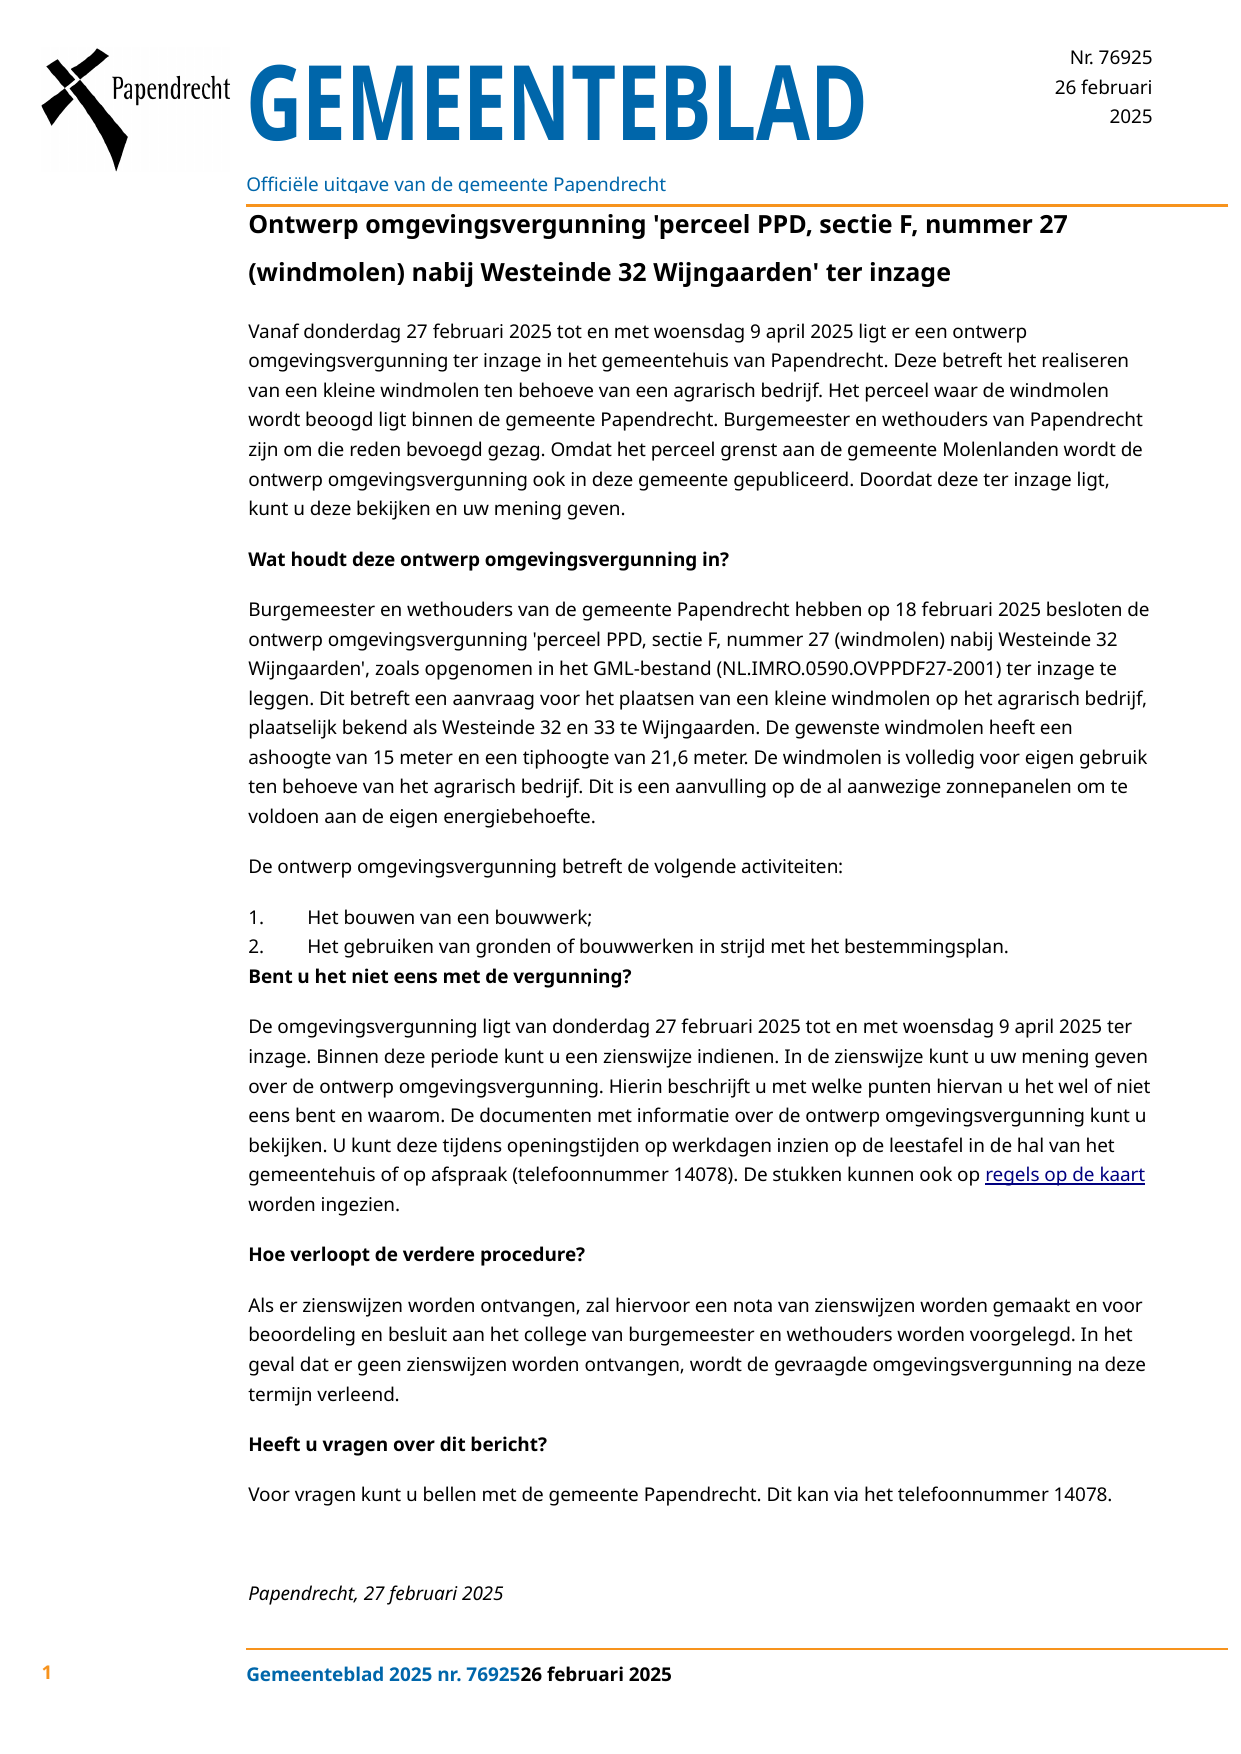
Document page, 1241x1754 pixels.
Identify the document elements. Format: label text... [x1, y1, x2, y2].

text Papendrecht, 27 februari 2025 [248, 1580, 1152, 1606]
text Burgemeester en wethouders van de gemeente Papendrecht hebben op 18 februari 2025 besloten de ontwerp omgevingsvergunning 'perceel PPD, sectie F, nummer 27 (windmolen) nabij Westeinde 32 Wijngaarden', zoals opgenomen in het GML-bestand (NL.IMRO.0590.OVPPDF27-2001) ter inzage te leggen. Dit betreft een aanvraag voor het plaatsen van een kleine windmolen op het agrarisch bedrijf, plaatselijk bekend als Westeinde 32 en 33 te Wijngaarden. De gewenste windmolen heeft een ashoogte van 15 meter en een tiphoogte van 21,6 meter. De windmolen is volledig voor eigen gebruik ten behoeve van het agrarisch bedrijf. Dit is een aanvulling op de al aanwezige zonnepanelen om te voldoen aan de eigen energiebehoefte. [248, 596, 1152, 829]
text Als er zienswijzen worden ontvangen, zal hiervoor een nota van zienswijzen worden gemaakt en voor beoordeling en besluit aan het college van burgemeester en wethouders worden voorgelegd. In het geval dat er geen zienswijzen worden ontvangen, wordt de gevraagde omgevingsvergunning na deze termijn verleend. [248, 1292, 1152, 1407]
text Wat houdt deze ontwerp omgevingsvergunning in? [248, 546, 1152, 572]
picture [41, 47, 231, 172]
text Hoe verloopt de verdere procedure? [248, 1242, 1152, 1267]
text Ontwerp omgevingsvergunning 'perceel PPD, sectie F, nummer 27 (windmolen) nabij Westeinde 32 Wijngaarden' ter inzage [248, 207, 1152, 288]
list Het bouwen van een bouwwerk; [248, 904, 1152, 930]
text De ontwerp omgevingsvergunning betreft de volgende activiteiten: [248, 854, 1152, 879]
list Het gebruiken van gronden of bouwwerken in strijd met het bestemmingsplan. [248, 934, 1152, 959]
text Heeft u vragen over dit bericht? [248, 1431, 1152, 1457]
text De omgevingsvergunning ligt van donderdag 27 februari 2025 tot en met woensdag 9 april 2025 ter inzage. Binnen deze periode kunt u een zienswijze indienen. In de zienswijze kunt u uw mening geven over de ontwerp omgevingsvergunning. Hierin beschrijft u met welke punten hiervan u het wel of niet eens bent en waarom. De documenten met informatie over de ontwerp omgevingsvergunning kunt u bekijken. U kunt deze tijdens openingstijden op werkdagen inzien op de leestafel in de hal van het gemeentehuis of op afspraak (telefoonnummer 14078). De stukken kunnen ook op regels op de kaart worden ingezien. [248, 1014, 1152, 1217]
text Bent u het niet eens met de vergunning? [248, 963, 1152, 989]
text Vanaf donderdag 27 februari 2025 tot en met woensdag 9 april 2025 ligt er een ontwerp omgevingsvergunning ter inzage in het gemeentehuis van Papendrecht. Deze betreft het realiseren van een kleine windmolen ten behoeve van een agrarisch bedrijf. Het perceel waar de windmolen wordt beoogd ligt binnen de gemeente Papendrecht. Burgemeester en wethouders van Papendrecht zijn om die reden bevoegd gezag. Omdat het perceel grenst aan de gemeente Molenlanden wordt de ontwerp omgevingsvergunning ook in deze gemeente gepubliceerd. Doordat deze ter inzage ligt, kunt u deze bekijken en uw mening geven. [248, 318, 1152, 521]
text Voor vragen kunt u bellen met de gemeente Papendrecht. Dit kan via het telefoonnummer 14078. [248, 1482, 1152, 1507]
